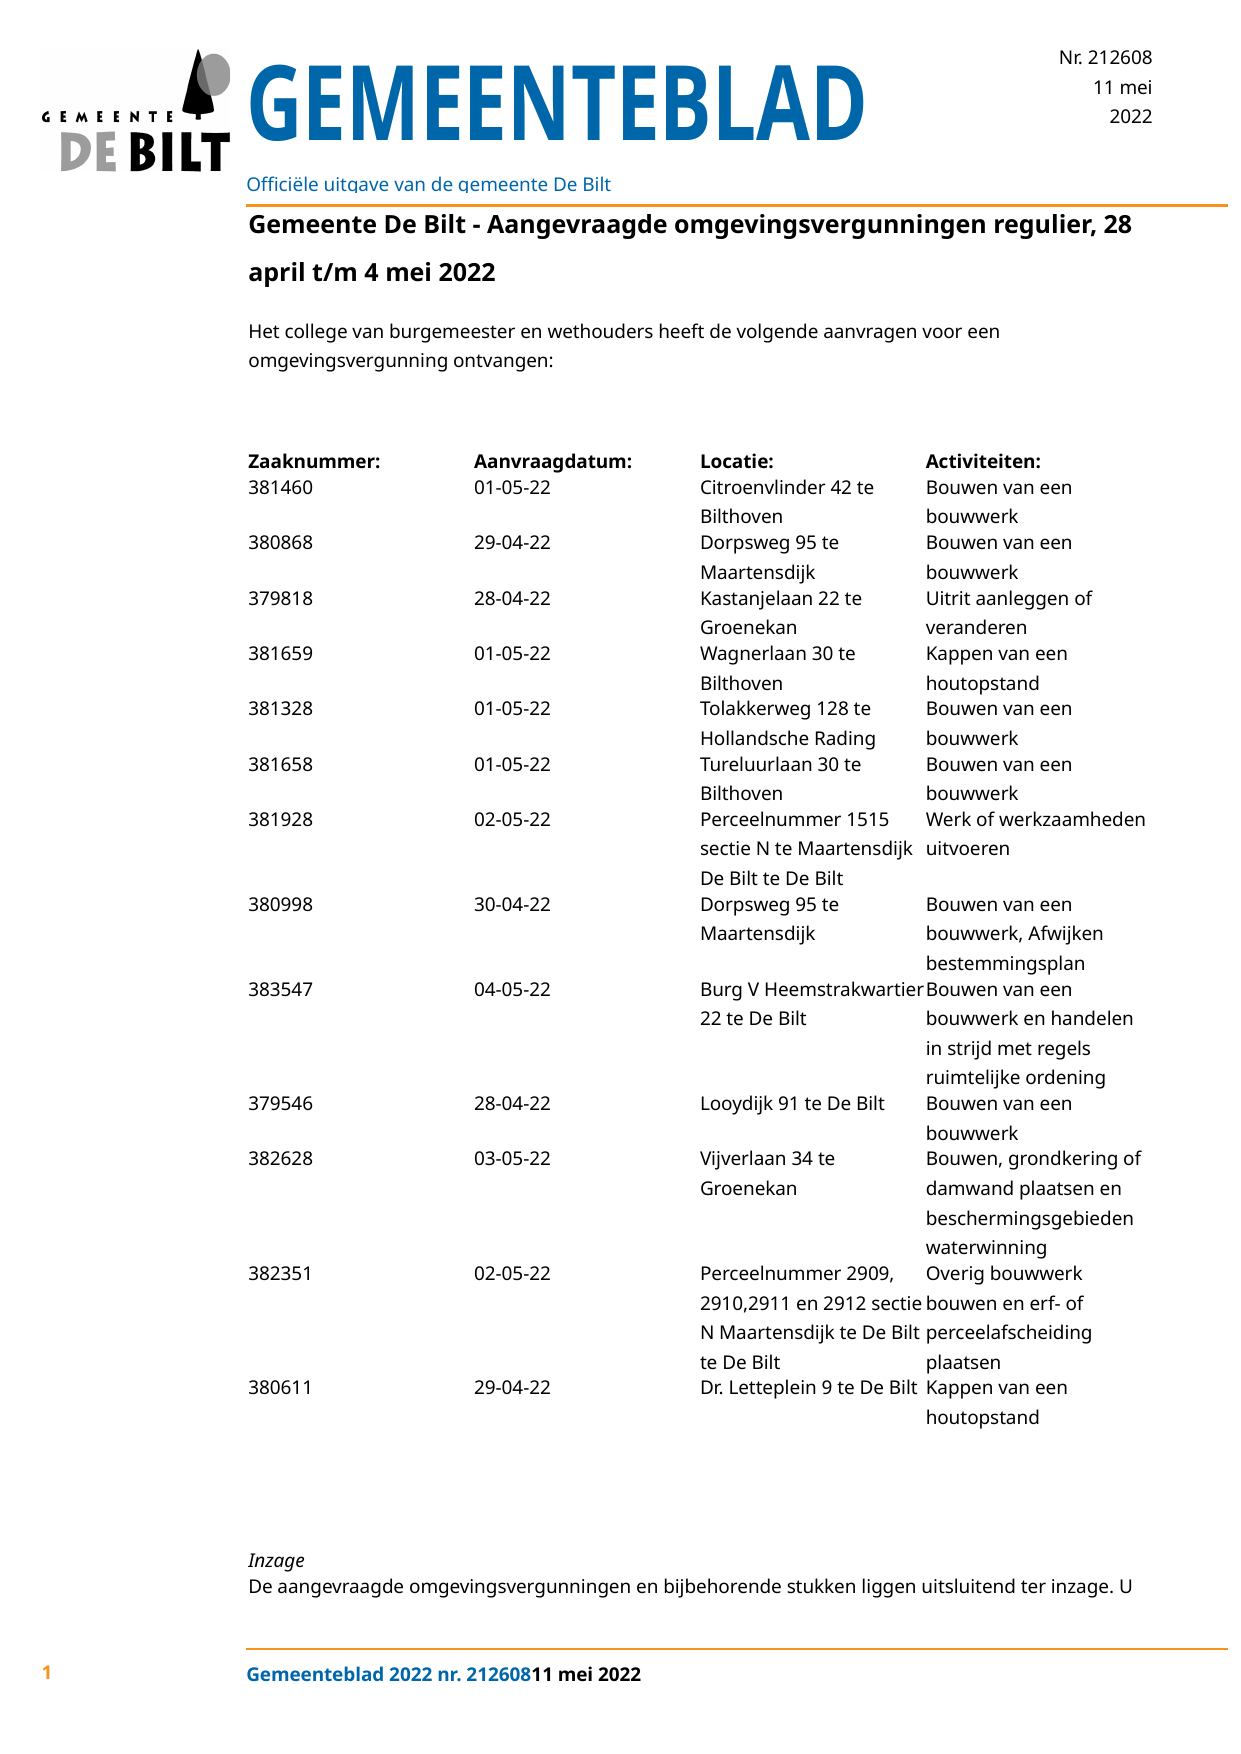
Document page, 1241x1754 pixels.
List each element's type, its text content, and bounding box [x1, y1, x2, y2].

table_cell Bouwen van een bouwwerk [926, 474, 1152, 529]
table_cell Tolakkerweg 128 te Hollandsche Rading [700, 695, 926, 751]
table_cell Werk of werkzaamheden uitvoeren [926, 806, 1152, 891]
table_cell 02-05-22 [474, 806, 700, 891]
table_cell Looydijk 91 te De Bilt [700, 1090, 926, 1146]
table_cell 29-04-22 [474, 1375, 700, 1430]
table_cell Bouwen van een bouwwerk [926, 751, 1152, 806]
table_cell 01-05-22 [474, 474, 700, 529]
picture [41, 47, 231, 172]
table_cell Bouwen van een bouwwerk en handelen in strijd met regels ruimtelijke ordening [926, 976, 1152, 1090]
table_cell 381460 [248, 474, 474, 529]
table_cell 30-04-22 [474, 891, 700, 976]
table_cell Kappen van een houtopstand [926, 1375, 1152, 1430]
table_cell Dorpsweg 95 te Maartensdijk [700, 891, 926, 976]
table_cell Bouwen van een bouwwerk, Afwijken bestemmingsplan [926, 891, 1152, 976]
table_cell 28-04-22 [474, 1090, 700, 1146]
table_cell 02-05-22 [474, 1260, 700, 1374]
table_cell 380868 [248, 530, 474, 585]
table_cell 29-04-22 [474, 530, 700, 585]
text Het college van burgemeester en wethouders heeft de volgende aanvragen voor een omgevingsvergunning ontvangen: [248, 318, 1152, 373]
table_cell 383547 [248, 976, 474, 1090]
table_cell 380998 [248, 891, 474, 976]
table_cell Uitrit aanleggen of veranderen [926, 585, 1152, 640]
table_cell Kappen van een houtopstand [926, 640, 1152, 695]
table_cell 381659 [248, 640, 474, 695]
table_cell Tureluurlaan 30 te Bilthoven [700, 751, 926, 806]
table_cell Bouwen van een bouwwerk [926, 695, 1152, 751]
table_cell Vijverlaan 34 te Groenekan [700, 1146, 926, 1260]
table_cell Bouwen van een bouwwerk [926, 530, 1152, 585]
table_cell Bouwen, grondkering of damwand plaatsen en beschermingsgebieden waterwinning [926, 1146, 1152, 1260]
table_cell 01-05-22 [474, 640, 700, 695]
text Inzage [248, 1547, 1152, 1573]
table_cell Perceelnummer 1515 sectie N te Maartensdijk De Bilt te De Bilt [700, 806, 926, 891]
table_header Activiteiten: [926, 449, 1152, 474]
table_cell Wagnerlaan 30 te Bilthoven [700, 640, 926, 695]
table_cell 01-05-22 [474, 751, 700, 806]
table_cell 379546 [248, 1090, 474, 1146]
table_header Aanvraagdatum: [474, 449, 700, 474]
table_cell Citroenvlinder 42 te Bilthoven [700, 474, 926, 529]
table_cell 381928 [248, 806, 474, 891]
table_cell 03-05-22 [474, 1146, 700, 1260]
table_cell Burg V Heemstrakwartier 22 te De Bilt [700, 976, 926, 1090]
table_cell 381658 [248, 751, 474, 806]
table_cell Kastanjelaan 22 te Groenekan [700, 585, 926, 640]
table_cell Perceelnummer 2909, 2910,2911 en 2912 sectie N Maartensdijk te De Bilt te De Bilt [700, 1260, 926, 1374]
table_cell 379818 [248, 585, 474, 640]
table_cell 382628 [248, 1146, 474, 1260]
table_cell Overig bouwwerk bouwen en erf- of perceelafscheiding plaatsen [926, 1260, 1152, 1374]
table_cell Bouwen van een bouwwerk [926, 1090, 1152, 1146]
table_header Zaaknummer: [248, 449, 474, 474]
table_cell Dr. Letteplein 9 te De Bilt [700, 1375, 926, 1430]
table_cell 381328 [248, 695, 474, 751]
table_cell 28-04-22 [474, 585, 700, 640]
table_cell 04-05-22 [474, 976, 700, 1090]
text Gemeente De Bilt - Aangevraagde omgevingsvergunningen regulier, 28 april t/m 4 mei 2022 [248, 207, 1152, 288]
text De aangevraagde omgevingsvergunningen en bijbehorende stukken liggen uitsluitend ter inzage. U [248, 1573, 1152, 1599]
table_cell Dorpsweg 95 te Maartensdijk [700, 530, 926, 585]
table_cell 01-05-22 [474, 695, 700, 751]
table_header Locatie: [700, 449, 926, 474]
table_cell 380611 [248, 1375, 474, 1430]
table_cell 382351 [248, 1260, 474, 1374]
